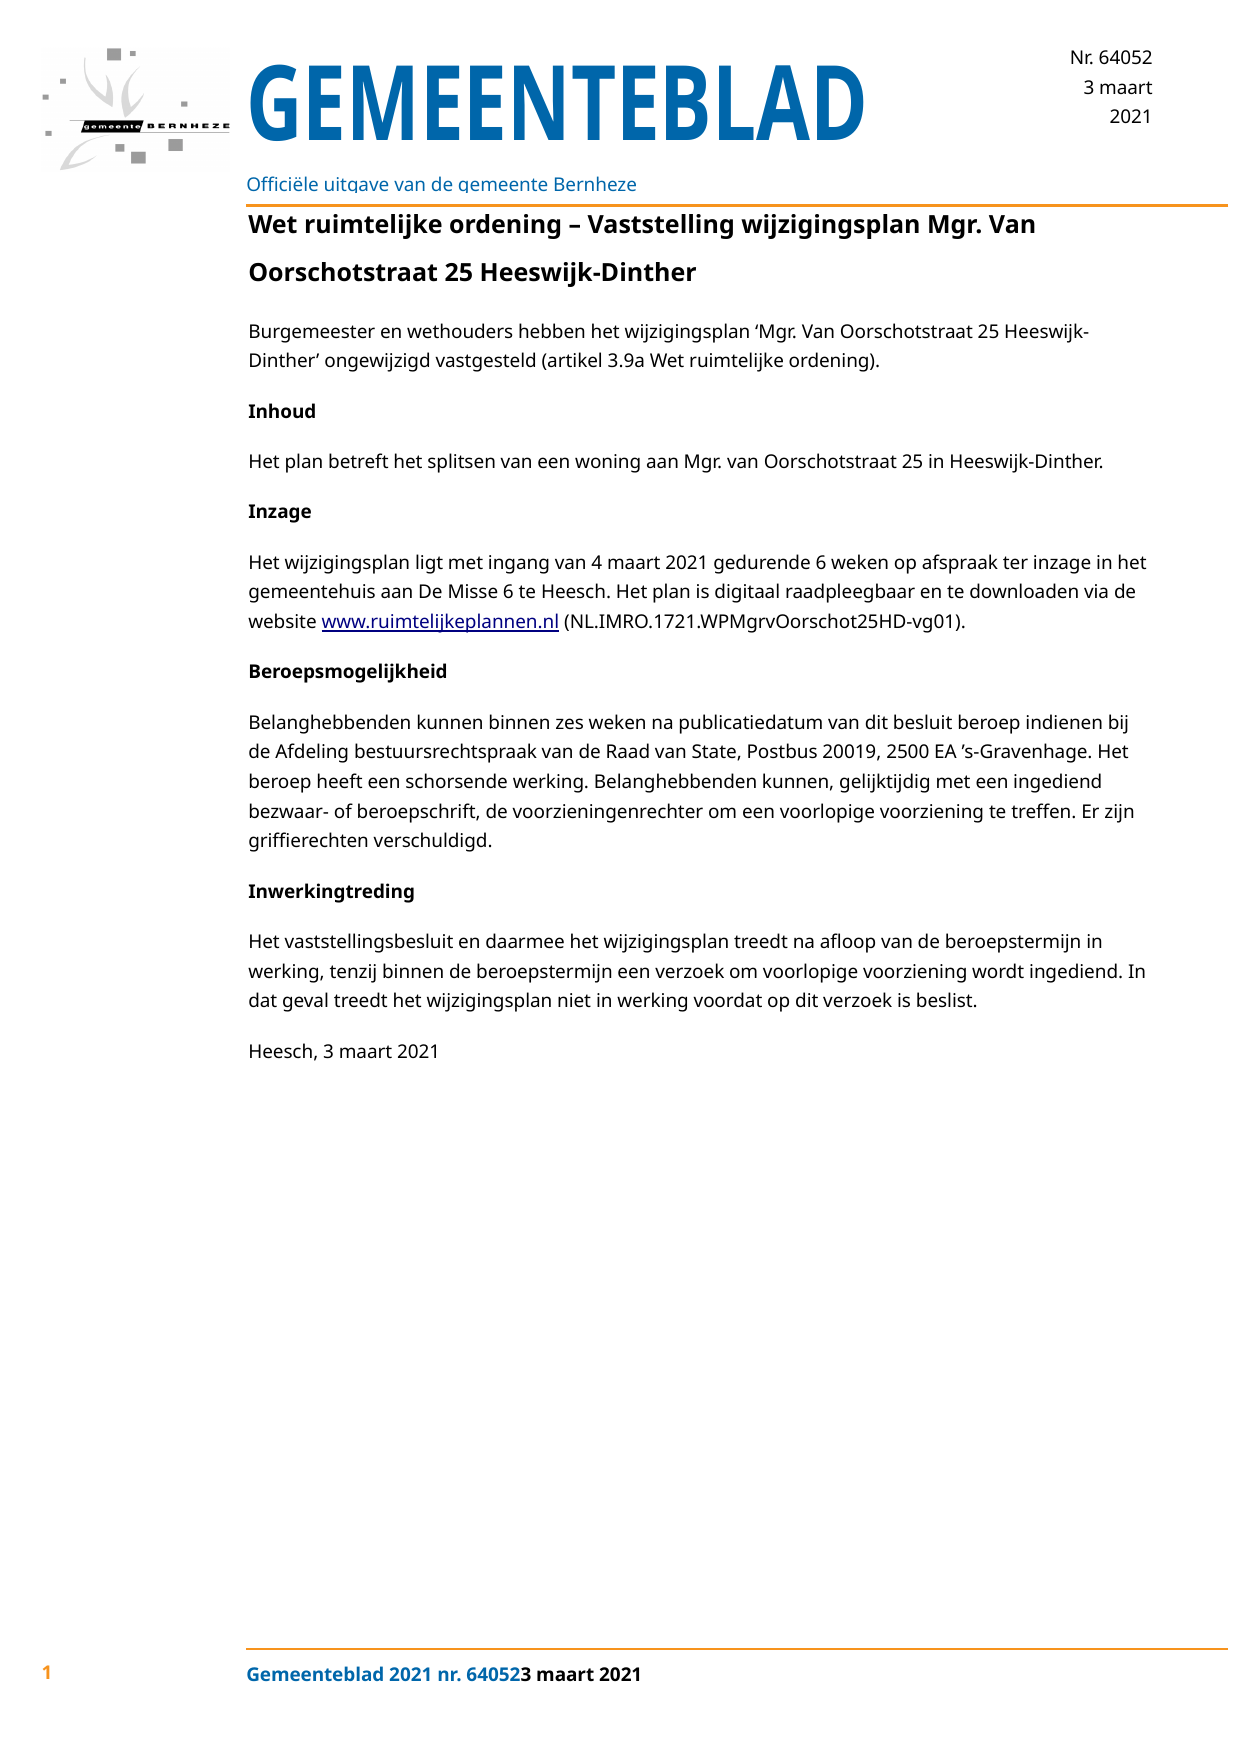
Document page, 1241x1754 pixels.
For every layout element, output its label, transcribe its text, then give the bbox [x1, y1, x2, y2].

text Inhoud [248, 398, 1152, 424]
text Burgemeester en wethouders hebben het wijzigingsplan ‘Mgr. Van Oorschotstraat 25 Heeswijk-Dinther’ ongewijzigd vastgesteld (artikel 3.9a Wet ruimtelijke ordening). [248, 318, 1152, 373]
text Heesch, 3 maart 2021 [248, 1038, 1152, 1064]
text Het vaststellingsbesluit en daarmee het wijzigingsplan treedt na afloop van de beroepstermijn in werking, tenzij binnen de beroepstermijn een verzoek om voorlopige voorziening wordt ingediend. In dat geval treedt het wijzigingsplan niet in werking voordat op dit verzoek is beslist. [248, 928, 1152, 1013]
text Beroepsmogelijkheid [248, 659, 1152, 684]
text Wet ruimtelijke ordening – Vaststelling wijzigingsplan Mgr. Van Oorschotstraat 25 Heeswijk-Dinther [248, 207, 1152, 288]
text Het plan betreft het splitsen van een woning aan Mgr. van Oorschotstraat 25 in Heeswijk-Dinther. [248, 448, 1152, 474]
text Inzage [248, 499, 1152, 524]
text Het wijzigingsplan ligt met ingang van 4 maart 2021 gedurende 6 weken op afspraak ter inzage in het gemeentehuis aan De Misse 6 te Heesch. Het plan is digitaal raadpleegbaar en te downloaden via de website www.ruimtelijkeplannen.nl (NL.IMRO.1721.WPMgrvOorschot25HD-vg01). [248, 549, 1152, 634]
picture [41, 47, 231, 172]
text Inwerkingtreding [248, 878, 1152, 904]
text Belanghebbenden kunnen binnen zes weken na publicatiedatum van dit besluit beroep indienen bij de Afdeling bestuursrechtspraak van de Raad van State, Postbus 20019, 2500 EA ’s-Gravenhage. Het beroep heeft een schorsende werking. Belanghebbenden kunnen, gelijktijdig met een ingediend bezwaar- of beroepschrift, de voorzieningenrechter om een voorlopige voorziening te treffen. Er zijn griffierechten verschuldigd. [248, 709, 1152, 853]
